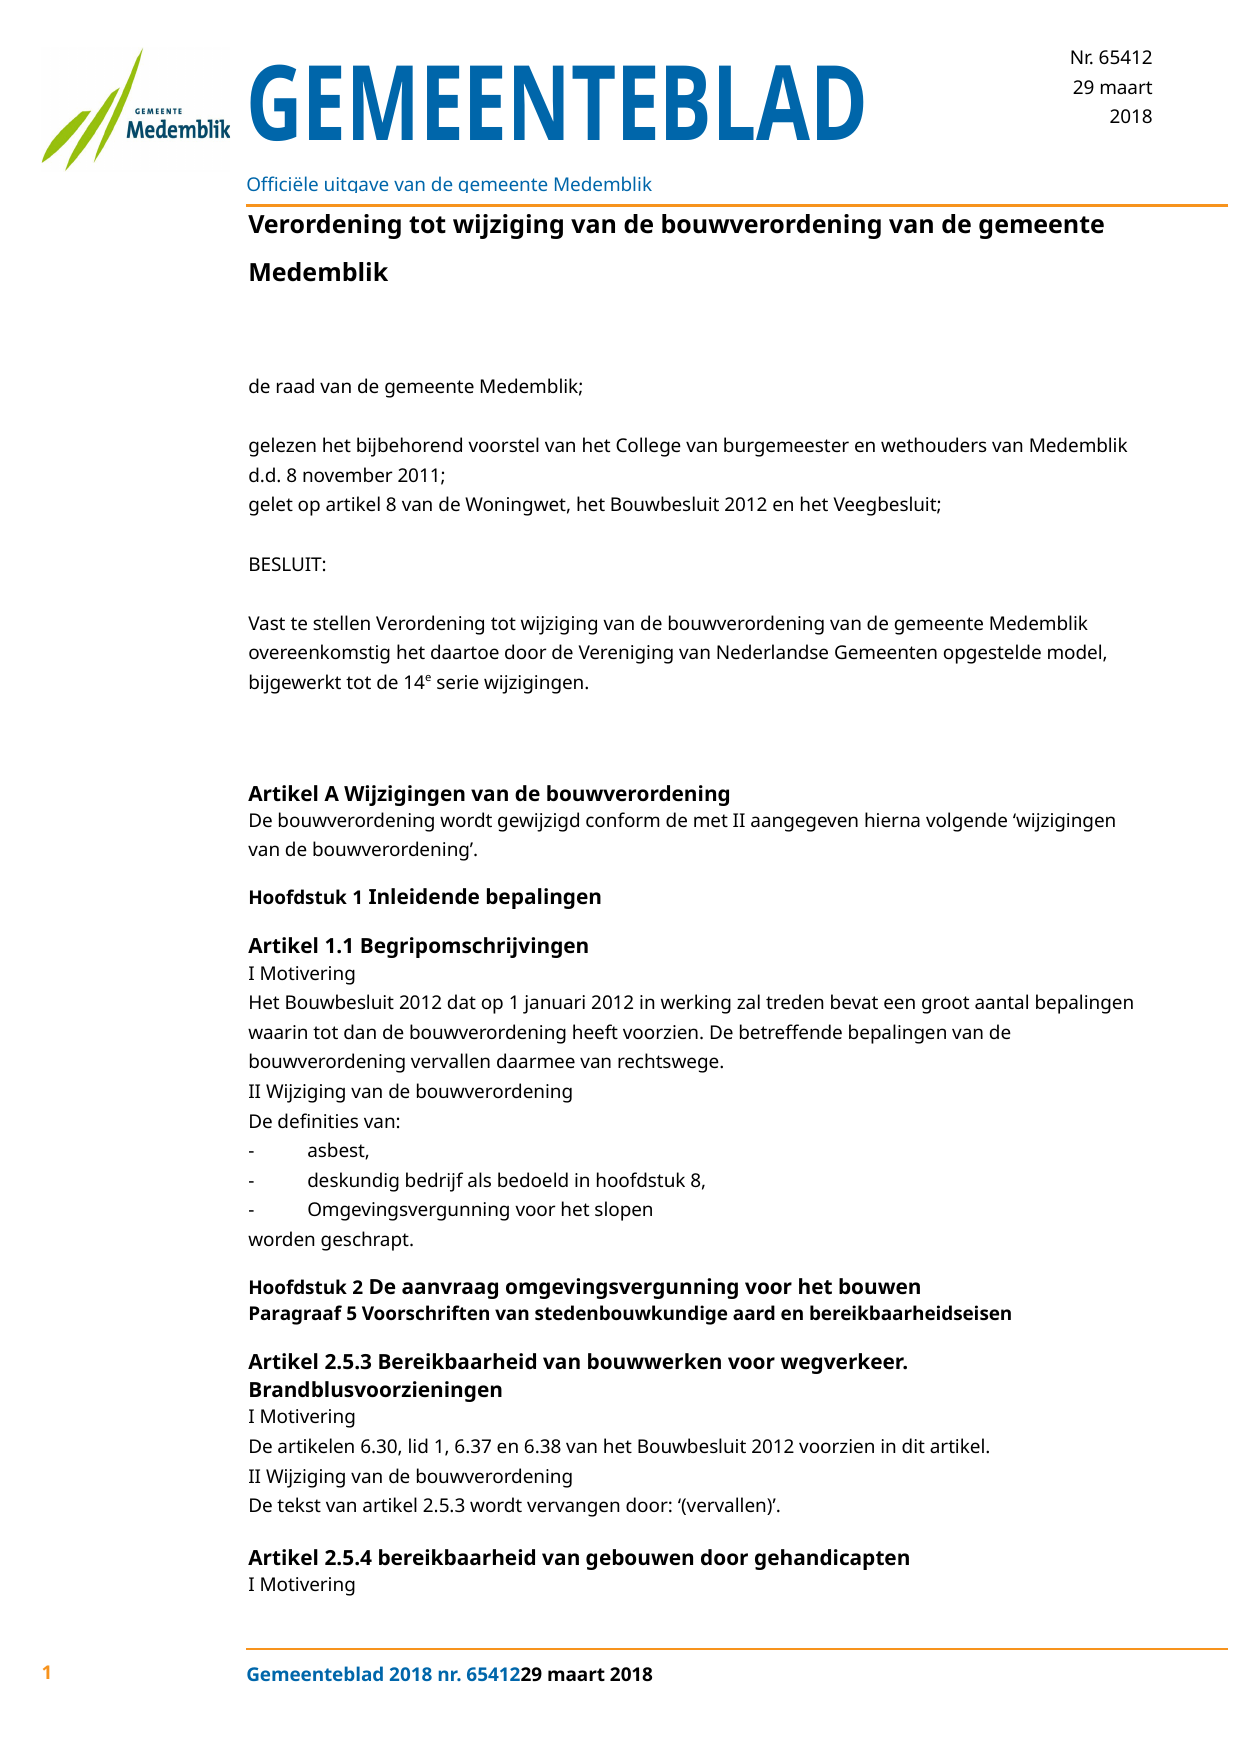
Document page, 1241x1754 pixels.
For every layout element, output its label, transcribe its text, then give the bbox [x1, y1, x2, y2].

text Vast te stellen Verordening tot wijziging van de bouwverordening van de gemeente Medemblik overeenkomstig het daartoe door de Vereniging van Nederlandse Gemeenten opgestelde model, bijgewerkt tot de 14e serie wijzigingen. [248, 610, 1152, 695]
picture [41, 47, 231, 172]
text Verordening tot wijziging van de bouwverordening van de gemeente Medemblik [248, 207, 1152, 288]
list asbest, [248, 1137, 1152, 1163]
text Hoofdstuk 1 Inleidende bepalingen [248, 882, 1152, 911]
text Hoofdstuk 2 De aanvraag omgevingsvergunning voor het bouwen [248, 1272, 1152, 1300]
text De tekst van artikel 2.5.3 wordt vervangen door: ‘(vervallen)’. [248, 1492, 1152, 1518]
list Omgevingsvergunning voor het slopen [248, 1197, 1152, 1222]
text I Motivering [248, 1404, 1152, 1429]
text worden geschrapt. [248, 1226, 1152, 1252]
text Artikel 2.5.3 Bereikbaarheid van bouwwerken voor wegverkeer. Brandblusvoorzieningen [248, 1347, 1152, 1404]
text gelezen het bijbehorend voorstel van het College van burgemeester en wethouders van Medemblik d.d. 8 november 2011; [248, 432, 1152, 488]
text De definities van: [248, 1108, 1152, 1134]
text BESLUIT: [248, 551, 1152, 576]
text de raad van de gemeente Medemblik; [248, 373, 1152, 399]
list deskundig bedrijf als bedoeld in hoofdstuk 8, [248, 1167, 1152, 1193]
text De artikelen 6.30, lid 1, 6.37 en 6.38 van het Bouwbesluit 2012 voorzien in dit artikel. [248, 1433, 1152, 1459]
text gelet op artikel 8 van de Woningwet, het Bouwbesluit 2012 en het Veegbesluit; [248, 492, 1152, 517]
text I Motivering [248, 1571, 1152, 1597]
text Artikel 1.1 Begripomschrijvingen [248, 932, 1152, 960]
text Paragraaf 5 Voorschriften van stedenbouwkundige aard en bereikbaarheidseisen [248, 1300, 1152, 1326]
text Het Bouwbesluit 2012 dat op 1 januari 2012 in werking zal treden bevat een groot aantal bepalingen waarin tot dan de bouwverordening heeft voorzien. De betreffende bepalingen van de bouwverordening vervallen daarmee van rechtswege. [248, 989, 1152, 1074]
text De bouwverordening wordt gewijzigd conform de met II aangegeven hierna volgende ‘wijzigingen van de bouwverordening’. [248, 807, 1152, 862]
text II Wijziging van de bouwverordening [248, 1463, 1152, 1489]
text Artikel 2.5.4 bereikbaarheid van gebouwen door gehandicapten [248, 1543, 1152, 1571]
text Artikel A Wijzigingen van de bouwverordening [248, 779, 1152, 807]
text II Wijziging van de bouwverordening [248, 1078, 1152, 1104]
text I Motivering [248, 960, 1152, 986]
